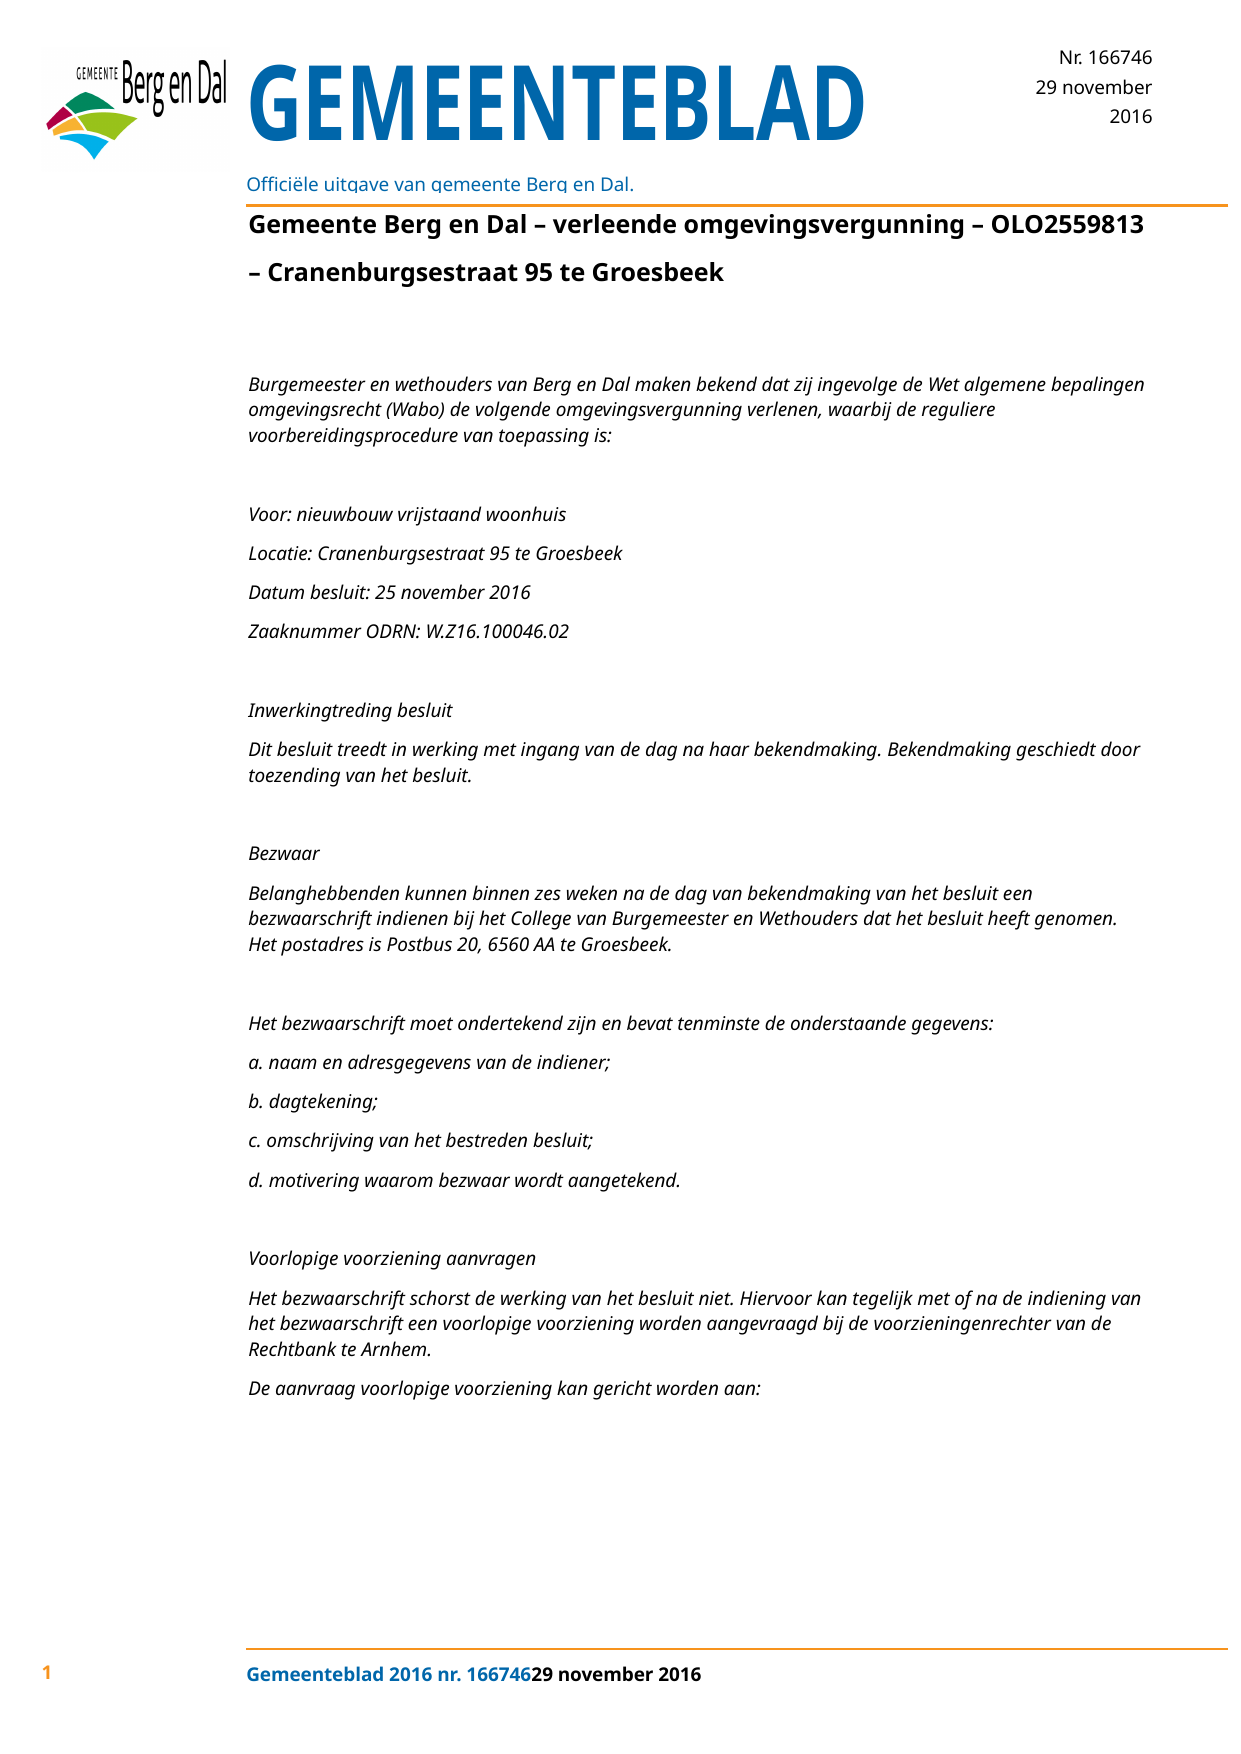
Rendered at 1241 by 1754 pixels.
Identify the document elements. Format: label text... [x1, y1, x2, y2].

text b. dagtekening; [248, 1088, 1152, 1114]
text Belanghebbenden kunnen binnen zes weken na de dag van bekendmaking van het besluit een bezwaarschrift indienen bij het College van Burgemeester en Wethouders dat het besluit heeft genomen. Het postadres is Postbus 20, 6560 AA te Groesbeek. [248, 880, 1152, 957]
text Burgemeester en wethouders van Berg en Dal maken bekend dat zij ingevolge de Wet algemene bepalingen omgevingsrecht (Wabo) de volgende omgevingsvergunning verlenen, waarbij de reguliere voorbereidingsprocedure van toepassing is: [248, 371, 1152, 448]
text d. motivering waarom bezwaar wordt aangetekend. [248, 1167, 1152, 1193]
text Het bezwaarschrift schorst de werking van het besluit niet. Hiervoor kan tegelijk met of na de indiening van het bezwaarschrift een voorlopige voorziening worden aangevraagd bij de voorzieningenrechter van de Rechtbank te Arnhem. [248, 1285, 1152, 1362]
text Datum besluit: 25 november 2016 [248, 579, 1152, 605]
text Gemeente Berg en Dal – verleende omgevingsvergunning – OLO2559813 – Cranenburgsestraat 95 te Groesbeek [248, 207, 1152, 288]
text Zaaknummer ODRN: W.Z16.100046.02 [248, 618, 1152, 644]
text a. naam en adresgegevens van de indiener; [248, 1049, 1152, 1075]
picture [41, 47, 231, 172]
text Locatie: Cranenburgsestraat 95 te Groesbeek [248, 540, 1152, 566]
text Bezwaar [248, 841, 1152, 866]
text Voor: nieuwbouw vrijstaand woonhuis [248, 501, 1152, 526]
text Het bezwaarschrift moet ondertekend zijn en bevat tenminste de onderstaande gegevens: [248, 1010, 1152, 1036]
text c. omschrijving van het bestreden besluit; [248, 1128, 1152, 1153]
text Dit besluit treedt in werking met ingang van de dag na haar bekendmaking. Bekendmaking geschiedt door toezending van het besluit. [248, 736, 1152, 788]
text Inwerkingtreding besluit [248, 697, 1152, 723]
text Voorlopige voorziening aanvragen [248, 1246, 1152, 1271]
text De aanvraag voorlopige voorziening kan gericht worden aan: [248, 1376, 1152, 1401]
